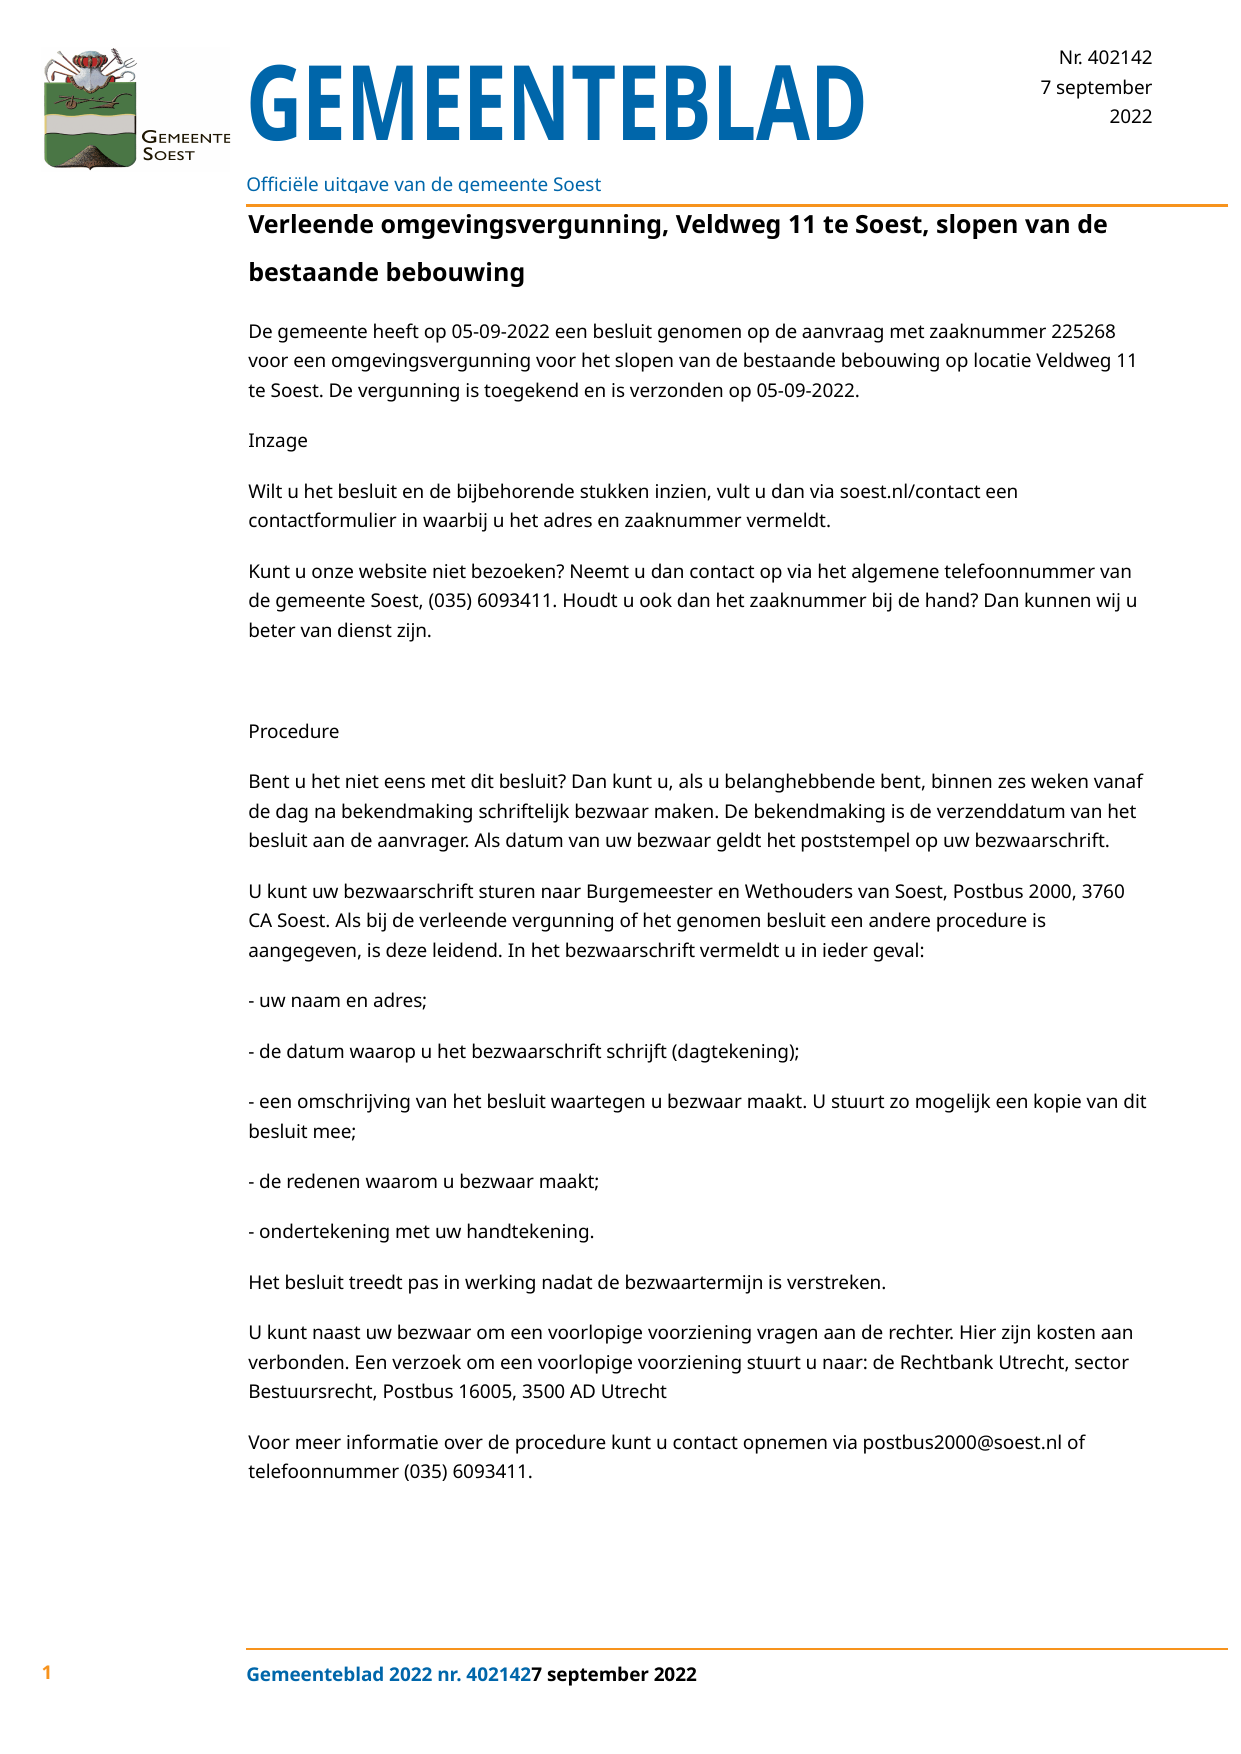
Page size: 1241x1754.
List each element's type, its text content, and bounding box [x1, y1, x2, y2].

text - een omschrijving van het besluit waartegen u bezwaar maakt. U stuurt zo mogelijk een kopie van dit besluit mee; [248, 1088, 1152, 1144]
text - de datum waarop u het bezwaarschrift schrijft (dagtekening); [248, 1038, 1152, 1064]
text Procedure [248, 718, 1152, 744]
text De gemeente heeft op 05-09-2022 een besluit genomen op de aanvraag met zaaknummer 225268 voor een omgevingsvergunning voor het slopen van de bestaande bebouwing op locatie Veldweg 11 te Soest. De vergunning is toegekend en is verzonden op 05-09-2022. [248, 318, 1152, 403]
text Voor meer informatie over de procedure kunt u contact opnemen via postbus2000@soest.nl of telefoonnummer (035) 6093411. [248, 1429, 1152, 1484]
text Inzage [248, 427, 1152, 453]
text Bent u het niet eens met dit besluit? Dan kunt u, als u belanghebbende bent, binnen zes weken vanaf de dag na bekendmaking schriftelijk bezwaar maken. De bekendmaking is de verzenddatum van het besluit aan de aanvrager. Als datum van uw bezwaar geldt het poststempel op uw bezwaarschrift. [248, 768, 1152, 853]
text Het besluit treedt pas in werking nadat de bezwaartermijn is verstreken. [248, 1269, 1152, 1295]
text Kunt u onze website niet bezoeken? Neemt u dan contact op via het algemene telefoonnummer van de gemeente Soest, (035) 6093411. Houdt u ook dan het zaaknummer bij de hand? Dan kunnen wij u beter van dienst zijn. [248, 558, 1152, 643]
text Wilt u het besluit en de bijbehorende stukken inzien, vult u dan via soest.nl/contact een contactformulier in waarbij u het adres en zaaknummer vermeldt. [248, 478, 1152, 533]
text - de redenen waarom u bezwaar maakt; [248, 1168, 1152, 1194]
text - ondertekening met uw handtekening. [248, 1219, 1152, 1244]
text - uw naam en adres; [248, 987, 1152, 1013]
picture [41, 47, 231, 172]
text U kunt uw bezwaarschrift sturen naar Burgemeester en Wethouders van Soest, Postbus 2000, 3760 CA Soest. Als bij de verleende vergunning of het genomen besluit een andere procedure is aangegeven, is deze leidend. In het bezwaarschrift vermeldt u in ieder geval: [248, 878, 1152, 963]
text Verleende omgevingsvergunning, Veldweg 11 te Soest, slopen van de bestaande bebouwing [248, 207, 1152, 288]
text U kunt naast uw bezwaar om een voorlopige voorziening vragen aan de rechter. Hier zijn kosten aan verbonden. Een verzoek om een voorlopige voorziening stuurt u naar: de Rechtbank Utrecht, sector Bestuursrecht, Postbus 16005, 3500 AD Utrecht [248, 1319, 1152, 1404]
